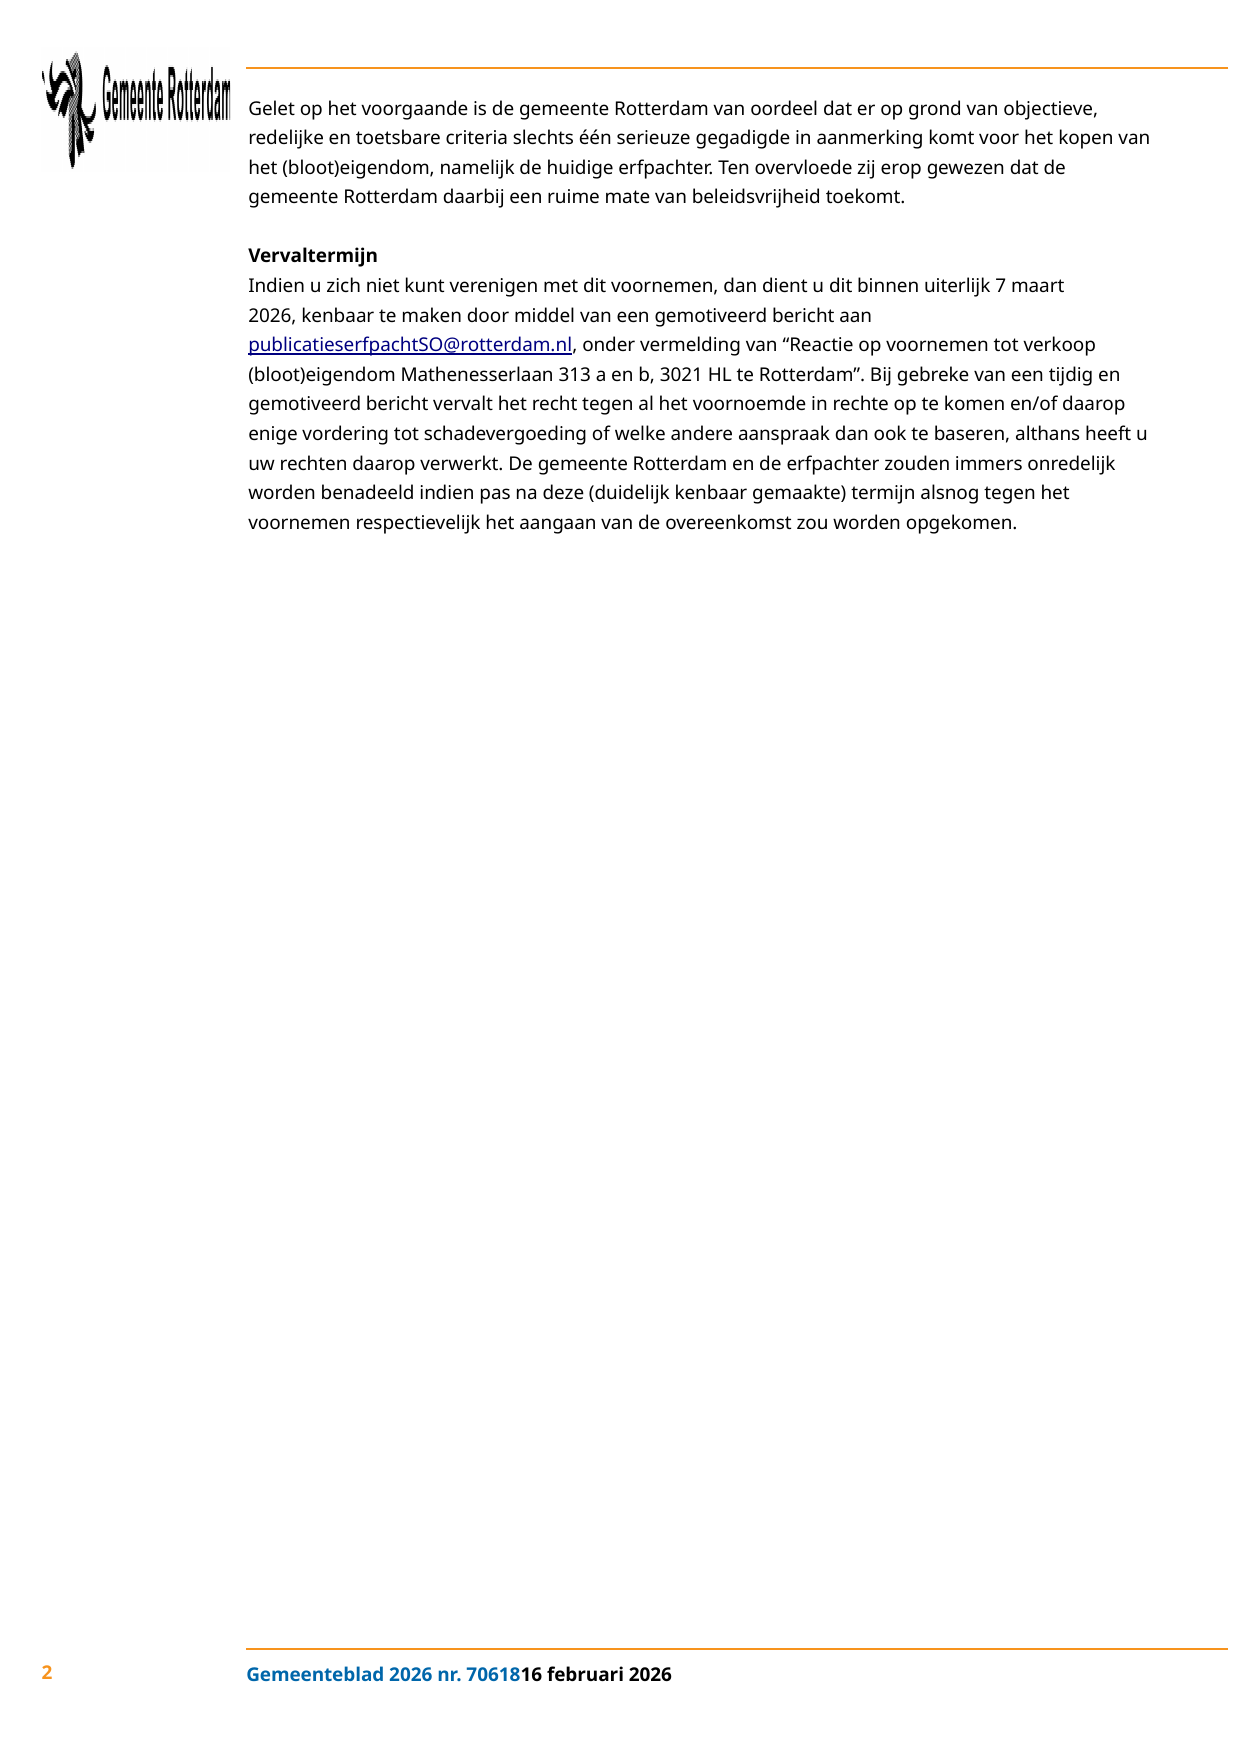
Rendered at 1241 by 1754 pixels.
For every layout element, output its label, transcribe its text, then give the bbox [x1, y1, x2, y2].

text Vervaltermijn [248, 243, 1152, 268]
text Gelet op het voorgaande is de gemeente Rotterdam van oordeel dat er op grond van objectieve, redelijke en toetsbare criteria slechts één serieuze gegadigde in aanmerking komt voor het kopen van het (bloot)eigendom, namelijk de huidige erfpachter. Ten overvloede zij erop gewezen dat de gemeente Rotterdam daarbij een ruime mate van beleidsvrijheid toekomt. [248, 95, 1152, 209]
text Indien u zich niet kunt verenigen met dit voornemen, dan dient u dit binnen uiterlijk 7 maart 2026, kenbaar te maken door middel van een gemotiveerd bericht aan publicatieserfpachtSO@rotterdam.nl, onder vermelding van “Reactie op voornemen tot verkoop (bloot)eigendom Mathenesserlaan 313 a en b, 3021 HL te Rotterdam”. Bij gebreke van een tijdig en gemotiveerd bericht vervalt het recht tegen al het voornoemde in rechte op te komen en/of daarop enige vordering tot schadevergoeding of welke andere aanspraak dan ook te baseren, althans heeft u uw rechten daarop verwerkt. De gemeente Rotterdam en de erfpachter zouden immers onredelijk worden benadeeld indien pas na deze (duidelijk kenbaar gemaakte) termijn alsnog tegen het voornemen respectievelijk het aangaan van de overeenkomst zou worden opgekomen. [248, 272, 1152, 535]
picture [41, 47, 231, 172]
